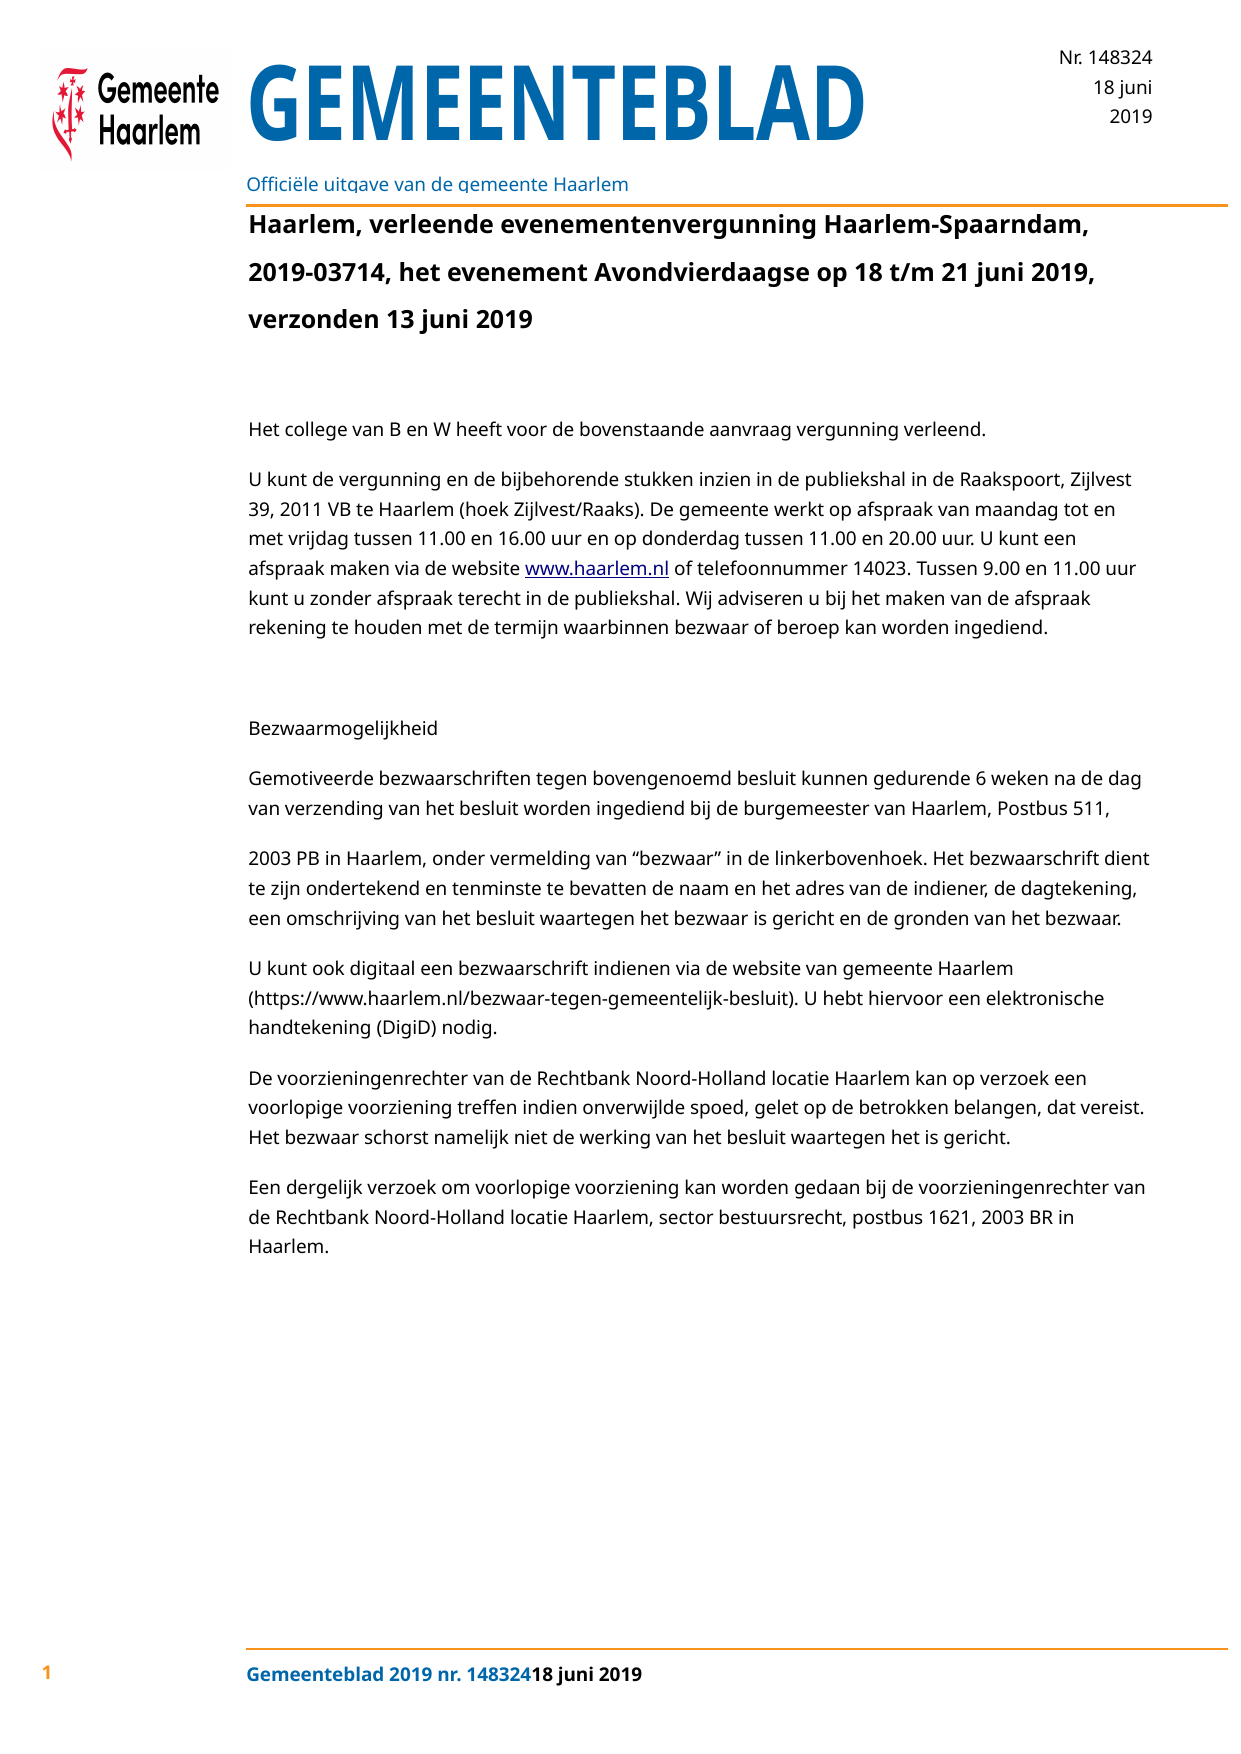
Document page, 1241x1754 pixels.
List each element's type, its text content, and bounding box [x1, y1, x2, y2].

text De voorzieningenrechter van de Rechtbank Noord-Holland locatie Haarlem kan op verzoek een voorlopige voorziening treffen indien onverwijlde spoed, gelet op de betrokken belangen, dat vereist. Het bezwaar schorst namelijk niet de werking van het besluit waartegen het is gericht. [248, 1065, 1152, 1149]
text Haarlem, verleende evenementenvergunning Haarlem-Spaarndam, 2019-03714, het evenement Avondvierdaagse op 18 t/m 21 juni 2019, verzonden 13 juni 2019 [248, 207, 1152, 336]
text 2003 PB in Haarlem, onder vermelding van “bezwaar” in de linkerbovenhoek. Het bezwaarschrift dient te zijn ondertekend en tenminste te bevatten de naam en het adres van de indiener, de dagtekening, een omschrijving van het besluit waartegen het bezwaar is gericht en de gronden van het bezwaar. [248, 846, 1152, 930]
text Gemotiveerde bezwaarschriften tegen bovengenoemd besluit kunnen gedurende 6 weken na de dag van verzending van het besluit worden ingediend bij de burgemeester van Haarlem, Postbus 511, [248, 766, 1152, 821]
text Een dergelijk verzoek om voorlopige voorziening kan worden gedaan bij de voorzieningenrechter van de Rechtbank Noord-Holland locatie Haarlem, sector bestuursrecht, postbus 1621, 2003 BR in Haarlem. [248, 1174, 1152, 1259]
text Het college van B en W heeft voor de bovenstaande aanvraag vergunning verleend. [248, 416, 1152, 442]
picture [41, 47, 231, 172]
text U kunt de vergunning en de bijbehorende stukken inzien in de publiekshal in de Raakspoort, Zijlvest 39, 2011 VB te Haarlem (hoek Zijlvest/Raaks). De gemeente werkt op afspraak van maandag tot en met vrijdag tussen 11.00 en 16.00 uur en op donderdag tussen 11.00 en 20.00 uur. U kunt een afspraak maken via de website www.haarlem.nl of telefoonnummer 14023. Tussen 9.00 en 11.00 uur kunt u zonder afspraak terecht in de publiekshal. Wij adviseren u bij het maken van de afspraak rekening te houden met de termijn waarbinnen bezwaar of beroep kan worden ingediend. [248, 466, 1152, 640]
text U kunt ook digitaal een bezwaarschrift indienen via de website van gemeente Haarlem (https://www.haarlem.nl/bezwaar-tegen-gemeentelijk-besluit). U hebt hiervoor een elektronische handtekening (DigiD) nodig. [248, 955, 1152, 1040]
text Bezwaarmogelijkheid [248, 715, 1152, 741]
